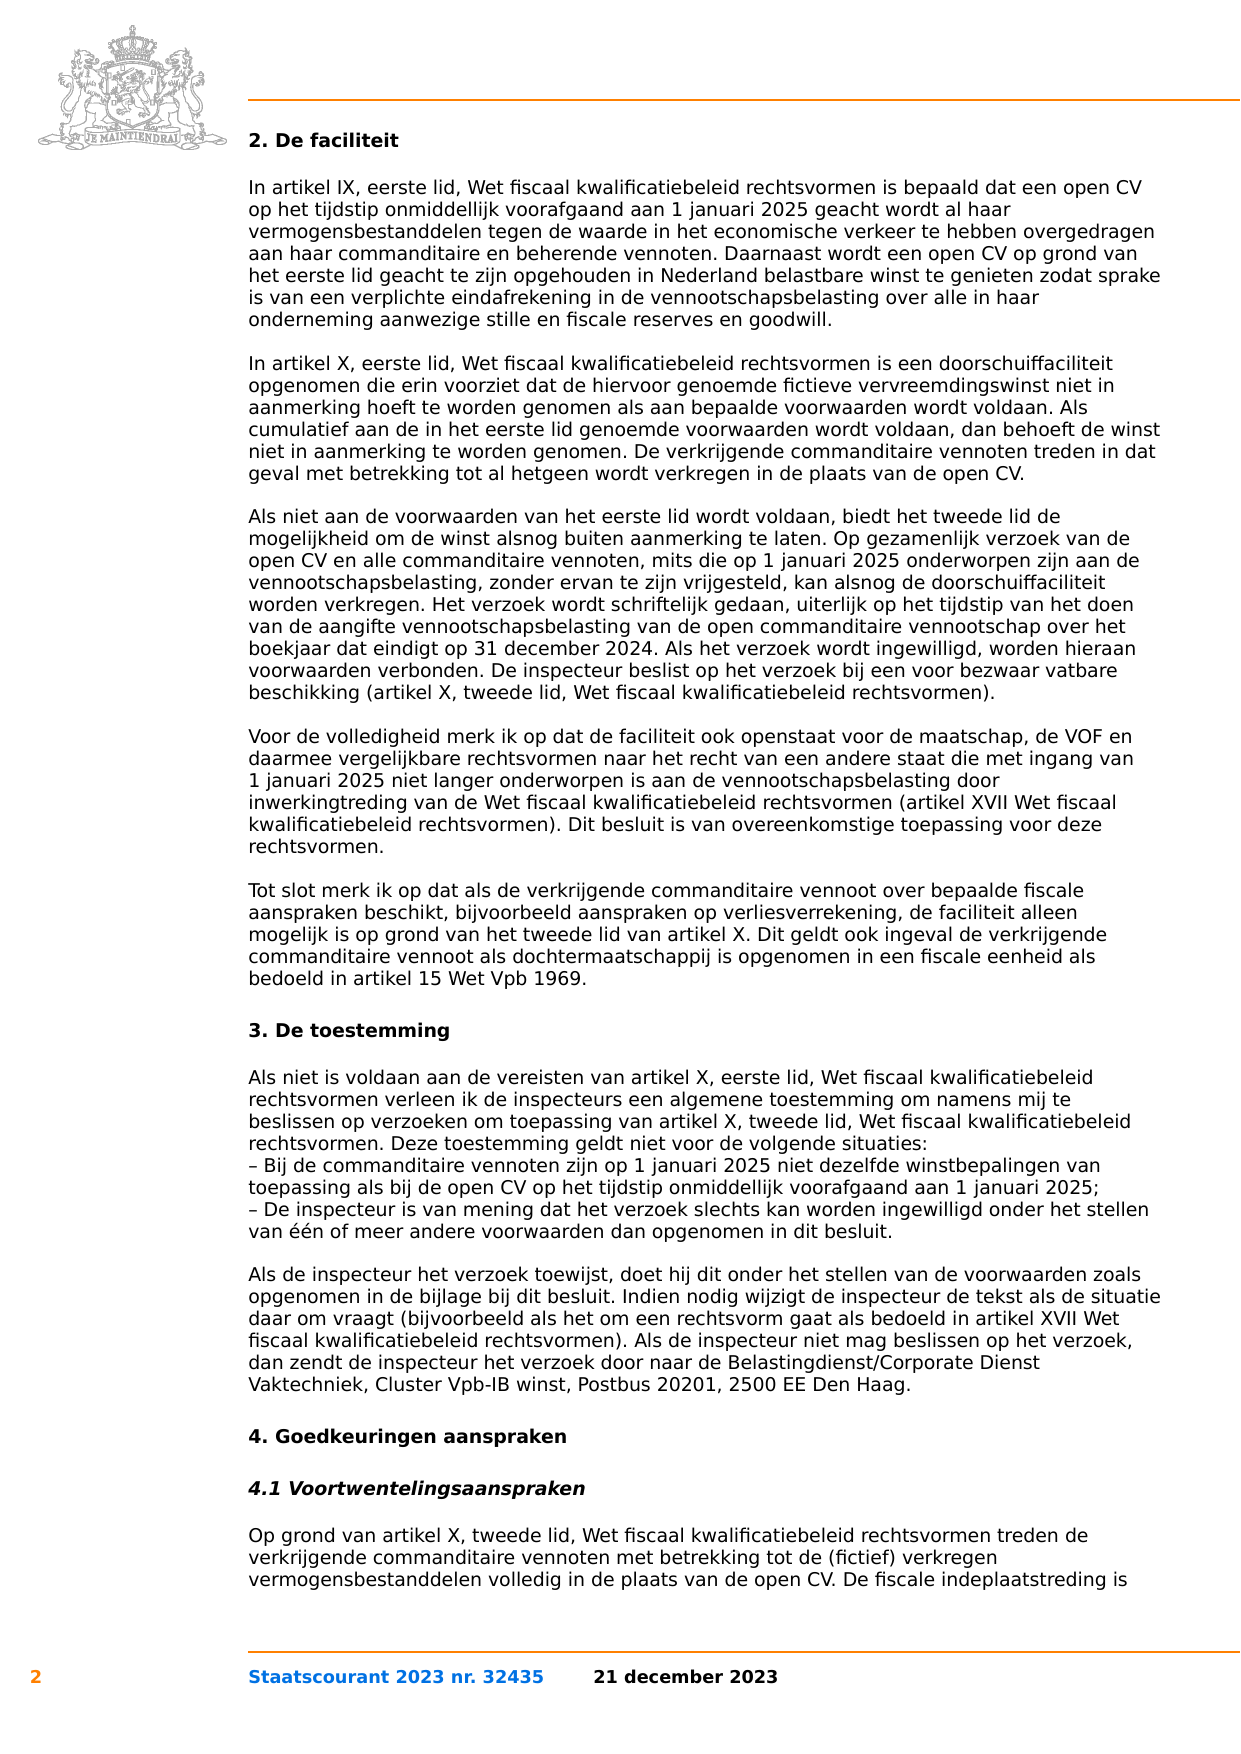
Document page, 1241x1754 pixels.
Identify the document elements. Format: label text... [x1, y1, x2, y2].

text – De inspecteur is van mening dat het verzoek slechts kan worden ingewilligd onder het stellen van één of meer andere voorwaarden dan opgenomen in dit besluit. [248, 1198, 1163, 1242]
text Als de inspecteur het verzoek toewijst, doet hij dit onder het stellen van de voorwaarden zoals opgenomen in de bijlage bij dit besluit. Indien nodig wijzigt de inspecteur de tekst als de situatie daar om vraagt (bijvoorbeeld als het om een rechtsvorm gaat als bedoeld in artikel XVII Wet fiscaal kwalificatiebeleid rechtsvormen). Als de inspecteur niet mag beslissen op het verzoek, dan zendt de inspecteur het verzoek door naar de Belastingdienst/Corporate Dienst Vaktechniek, Cluster Vpb-IB winst, Postbus 20201, 2500 EE Den Haag. [248, 1264, 1163, 1396]
subtitle 2. De faciliteit [248, 130, 1163, 152]
subtitle 3. De toestemming [248, 1020, 1163, 1042]
text – Bij de commanditaire vennoten zijn op 1 januari 2025 niet dezelfde winstbepalingen van toepassing als bij de open CV op het tijdstip onmiddellijk voorafgaand aan 1 januari 2025; [248, 1154, 1163, 1198]
text In artikel IX, eerste lid, Wet fiscaal kwalificatiebeleid rechtsvormen is bepaald dat een open CV op het tijdstip onmiddellijk voorafgaand aan 1 januari 2025 geacht wordt al haar vermogensbestanddelen tegen de waarde in het economische verkeer te hebben overgedragen aan haar commanditaire en beherende vennoten. Daarnaast wordt een open CV op grond van het eerste lid geacht te zijn opgehouden in Nederland belastbare winst te genieten zodat sprake is van een verplichte eindafrekening in de vennootschapsbelasting over alle in haar onderneming aanwezige stille en fiscale reserves en goodwill. [248, 177, 1163, 331]
text Als niet is voldaan aan de vereisten van artikel X, eerste lid, Wet fiscaal kwalificatiebeleid rechtsvormen verleen ik de inspecteurs een algemene toestemming om namens mij te beslissen op verzoeken om toepassing van artikel X, tweede lid, Wet fiscaal kwalificatiebeleid rechtsvormen. Deze toestemming geldt niet voor de volgende situaties: [248, 1067, 1163, 1154]
subtitle 4.1 Voortwentelingsaanspraken [248, 1478, 1163, 1500]
text Voor de volledigheid merk ik op dat de faciliteit ook openstaat voor de maatschap, de VOF en daarmee vergelijkbare rechtsvormen naar het recht van een andere staat die met ingang van 1 januari 2025 niet langer onderworpen is aan de vennootschapsbelasting door inwerkingtreding van de Wet fiscaal kwalificatiebeleid rechtsvormen (artikel XVII Wet fiscaal kwalificatiebeleid rechtsvormen). Dit besluit is van overeenkomstige toepassing voor deze rechtsvormen. [248, 726, 1163, 858]
subtitle 4. Goedkeuringen aanspraken [248, 1426, 1163, 1448]
picture [38, 25, 227, 150]
text Tot slot merk ik op dat als de verkrijgende commanditaire vennoot over bepaalde fiscale aanspraken beschikt, bijvoorbeeld aanspraken op verliesverrekening, de faciliteit alleen mogelijk is op grond van het tweede lid van artikel X. Dit geldt ook ingeval de verkrijgende commanditaire vennoot als dochtermaatschappij is opgenomen in een fiscale eenheid als bedoeld in artikel 15 Wet Vpb 1969. [248, 880, 1163, 990]
text Als niet aan de voorwaarden van het eerste lid wordt voldaan, biedt het tweede lid de mogelijkheid om de winst alsnog buiten aanmerking te laten. Op gezamenlijk verzoek van de open CV en alle commanditaire vennoten, mits die op 1 januari 2025 onderworpen zijn aan de vennootschapsbelasting, zonder ervan te zijn vrijgesteld, kan alsnog de doorschuiffaciliteit worden verkregen. Het verzoek wordt schriftelijk gedaan, uiterlijk op het tijdstip van het doen van de aangifte vennootschapsbelasting van de open commanditaire vennootschap over het boekjaar dat eindigt op 31 december 2024. Als het verzoek wordt ingewilligd, worden hieraan voorwaarden verbonden. De inspecteur beslist op het verzoek bij een voor bezwaar vatbare beschikking (artikel X, tweede lid, Wet fiscaal kwalificatiebeleid rechtsvormen). [248, 506, 1163, 704]
text In artikel X, eerste lid, Wet fiscaal kwalificatiebeleid rechtsvormen is een doorschuiffaciliteit opgenomen die erin voorziet dat de hiervoor genoemde fictieve vervreemdingswinst niet in aanmerking hoeft te worden genomen als aan bepaalde voorwaarden wordt voldaan. Als cumulatief aan de in het eerste lid genoemde voorwaarden wordt voldaan, dan behoeft de winst niet in aanmerking te worden genomen. De verkrijgende commanditaire vennoten treden in dat geval met betrekking tot al hetgeen wordt verkregen in de plaats van de open CV. [248, 353, 1163, 484]
text Op grond van artikel X, tweede lid, Wet fiscaal kwalificatiebeleid rechtsvormen treden de verkrijgende commanditaire vennoten met betrekking tot de (fictief) verkregen vermogensbestanddelen volledig in de plaats van de open CV. De fiscale indeplaatstreding is [248, 1525, 1163, 1591]
